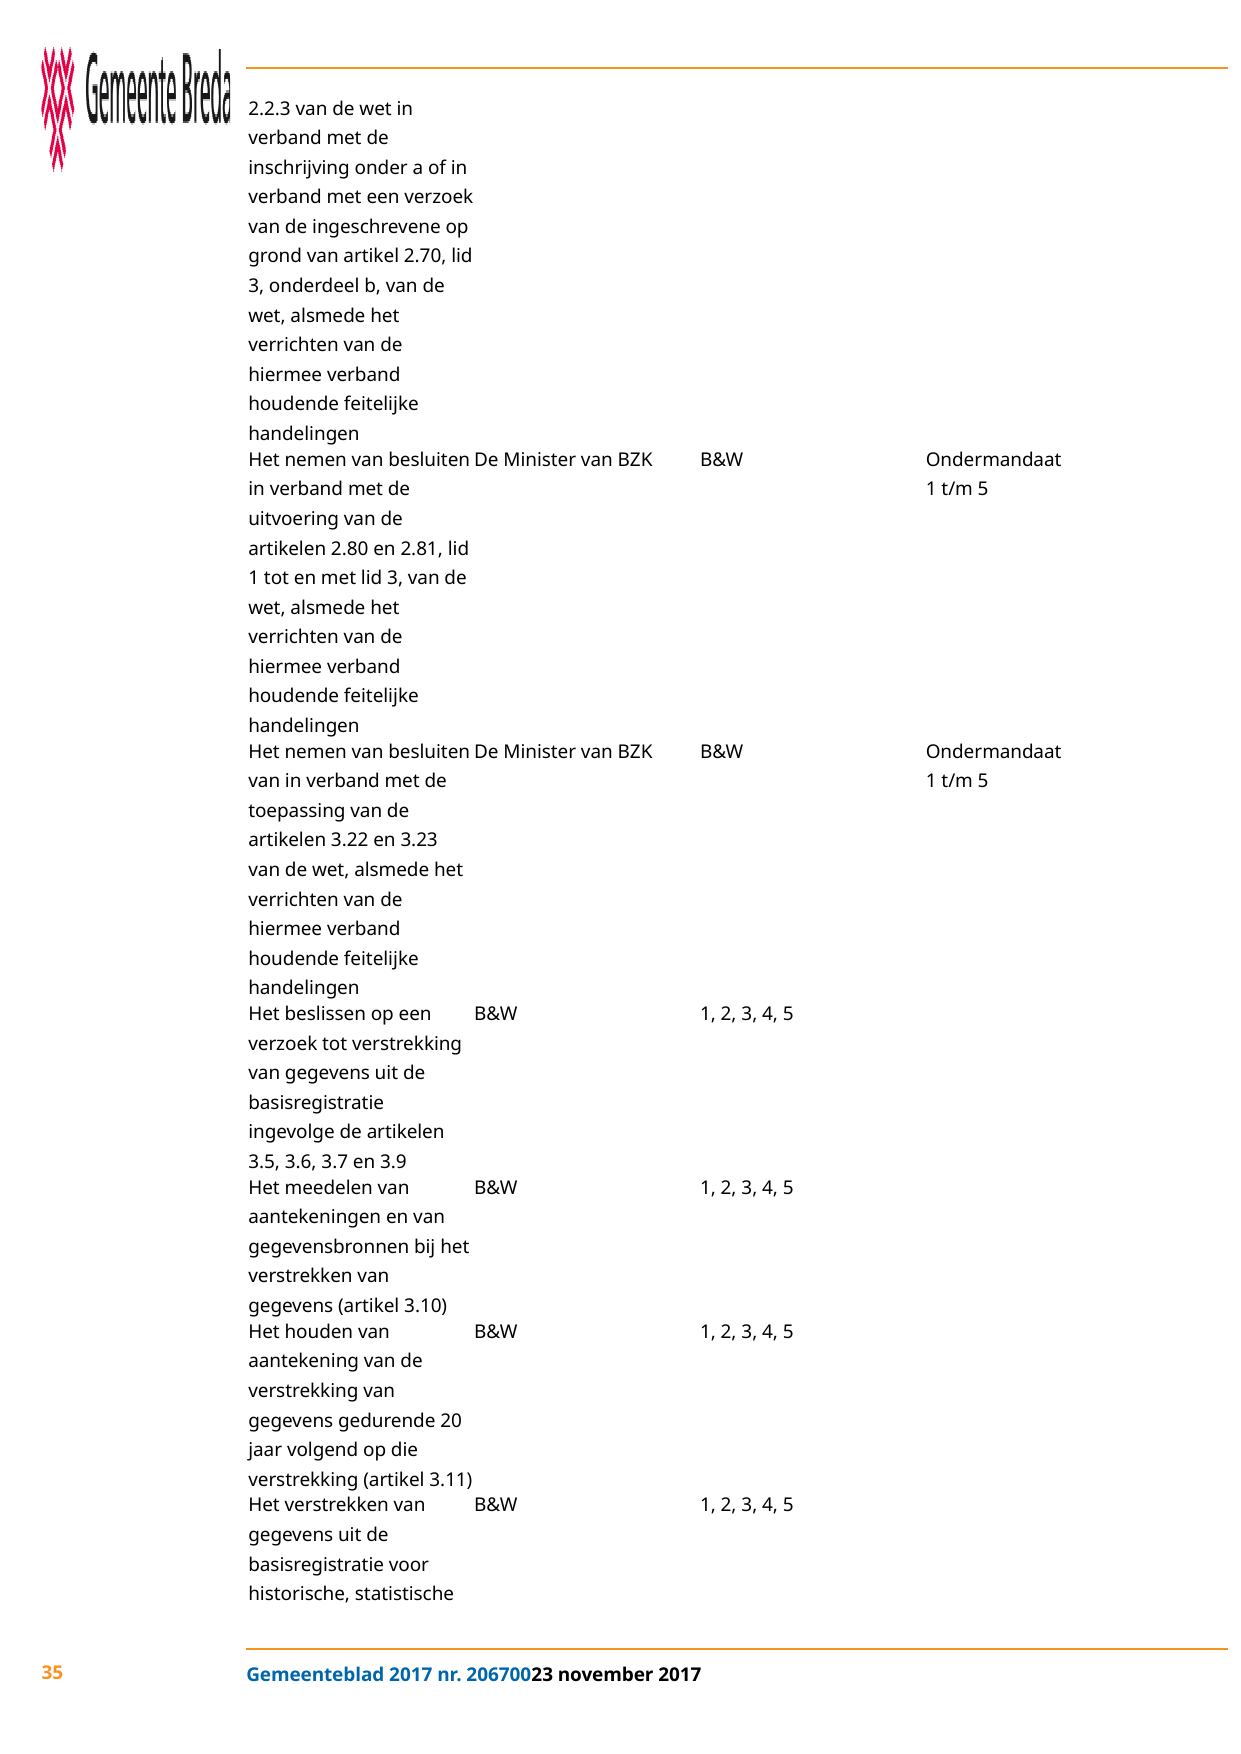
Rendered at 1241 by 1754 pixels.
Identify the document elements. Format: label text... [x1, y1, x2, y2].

table_cell Ondermandaat 1 t/m 5 [926, 446, 1152, 738]
table_cell [926, 1318, 1152, 1492]
table_cell 1, 2, 3, 4, 5 [700, 1000, 926, 1174]
table_cell 1, 2, 3, 4, 5 [700, 1318, 926, 1492]
table_cell Het nemen van besluiten in verband met de uitvoering van de artikelen 2.80 en 2.81, lid 1 tot en met lid 3, van de wet, alsmede het verrichten van de hiermee verband houdende feitelijke handelingen [248, 446, 474, 738]
table_cell 1, 2, 3, 4, 5 [700, 1174, 926, 1318]
table_cell De Minister van BZK [474, 446, 700, 738]
table_cell B&W [700, 446, 926, 738]
table_cell [926, 1000, 1152, 1174]
table_cell 1, 2, 3, 4, 5 [700, 1492, 926, 1606]
table_cell Het meedelen van aantekeningen en van gegevensbronnen bij het verstrekken van gegevens (artikel 3.10) [248, 1174, 474, 1318]
table_cell [926, 1174, 1152, 1318]
table_cell Het verstrekken van gegevens uit de basisregistratie voor historische, statistische [248, 1492, 474, 1606]
table_cell Het nemen van besluiten van in verband met de toepassing van de artikelen 3.22 en 3.23 van de wet, alsmede het verrichten van de hiermee verband houdende feitelijke handelingen [248, 738, 474, 1000]
table_cell Het houden van aantekening van de verstrekking van gegevens gedurende 20 jaar volgend op die verstrekking (artikel 3.11) [248, 1318, 474, 1492]
table_cell [474, 95, 700, 446]
table_cell B&W [474, 1492, 700, 1606]
table_cell Het beslissen op een verzoek tot verstrekking van gegevens uit de basisregistratie ingevolge de artikelen 3.5, 3.6, 3.7 en 3.9 [248, 1000, 474, 1174]
table_cell De Minister van BZK [474, 738, 700, 1000]
table_cell [926, 1492, 1152, 1606]
table_cell [926, 95, 1152, 446]
table_cell Ondermandaat 1 t/m 5 [926, 738, 1152, 1000]
table_cell 2.2.3 van de wet in verband met de inschrijving onder a of in verband met een verzoek van de ingeschrevene op grond van artikel 2.70, lid 3, onderdeel b, van de wet, alsmede het verrichten van de hiermee verband houdende feitelijke handelingen [248, 95, 474, 446]
table_cell B&W [700, 738, 926, 1000]
table_cell B&W [474, 1000, 700, 1174]
table_cell [700, 95, 926, 446]
table_cell B&W [474, 1174, 700, 1318]
table_cell B&W [474, 1318, 700, 1492]
picture [41, 47, 231, 172]
